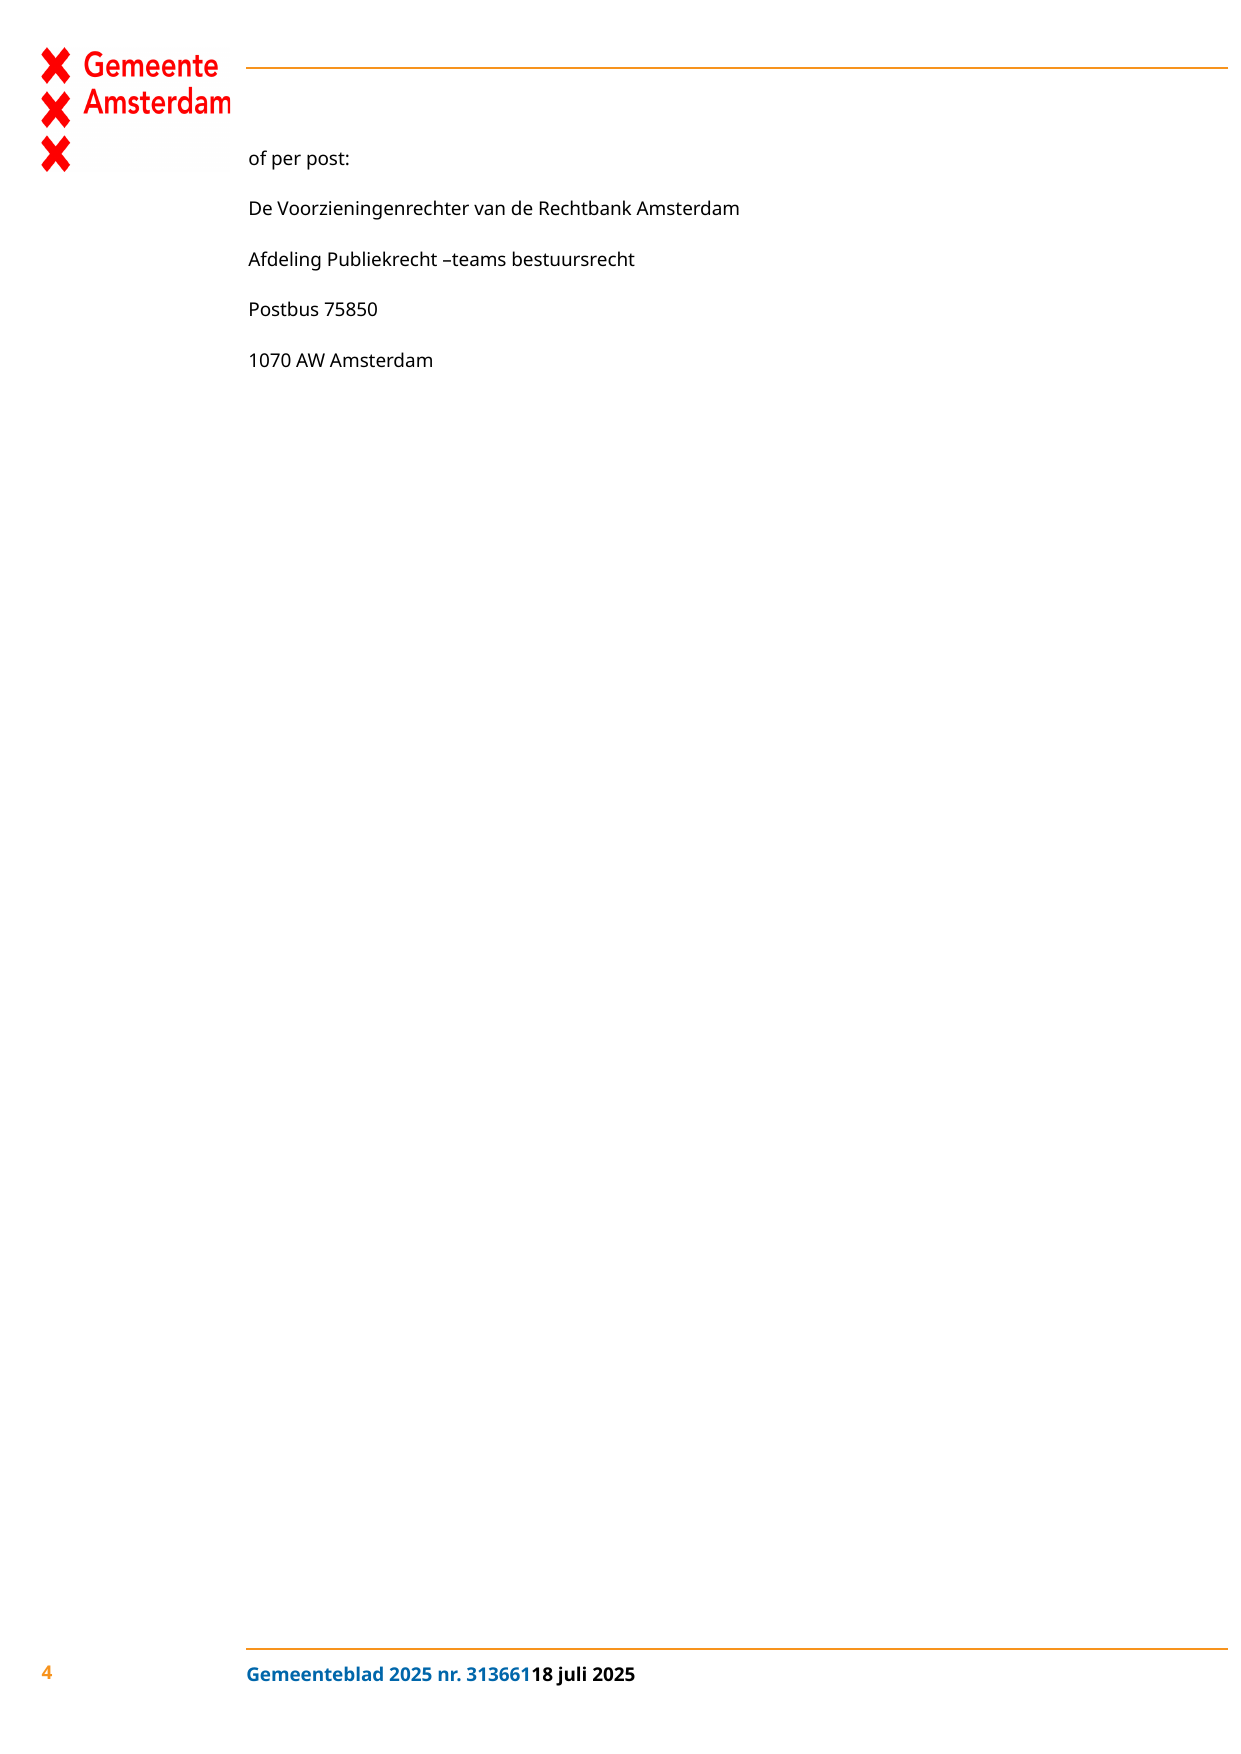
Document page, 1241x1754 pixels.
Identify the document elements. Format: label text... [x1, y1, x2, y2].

text of per post: [248, 145, 1152, 171]
text Postbus 75850 [248, 296, 1152, 322]
text Afdeling Publiekrecht –teams bestuursrecht [248, 246, 1152, 272]
text 1070 AW Amsterdam [248, 347, 1152, 373]
picture [41, 47, 231, 172]
text De Voorzieningenrechter van de Rechtbank Amsterdam [248, 196, 1152, 221]
